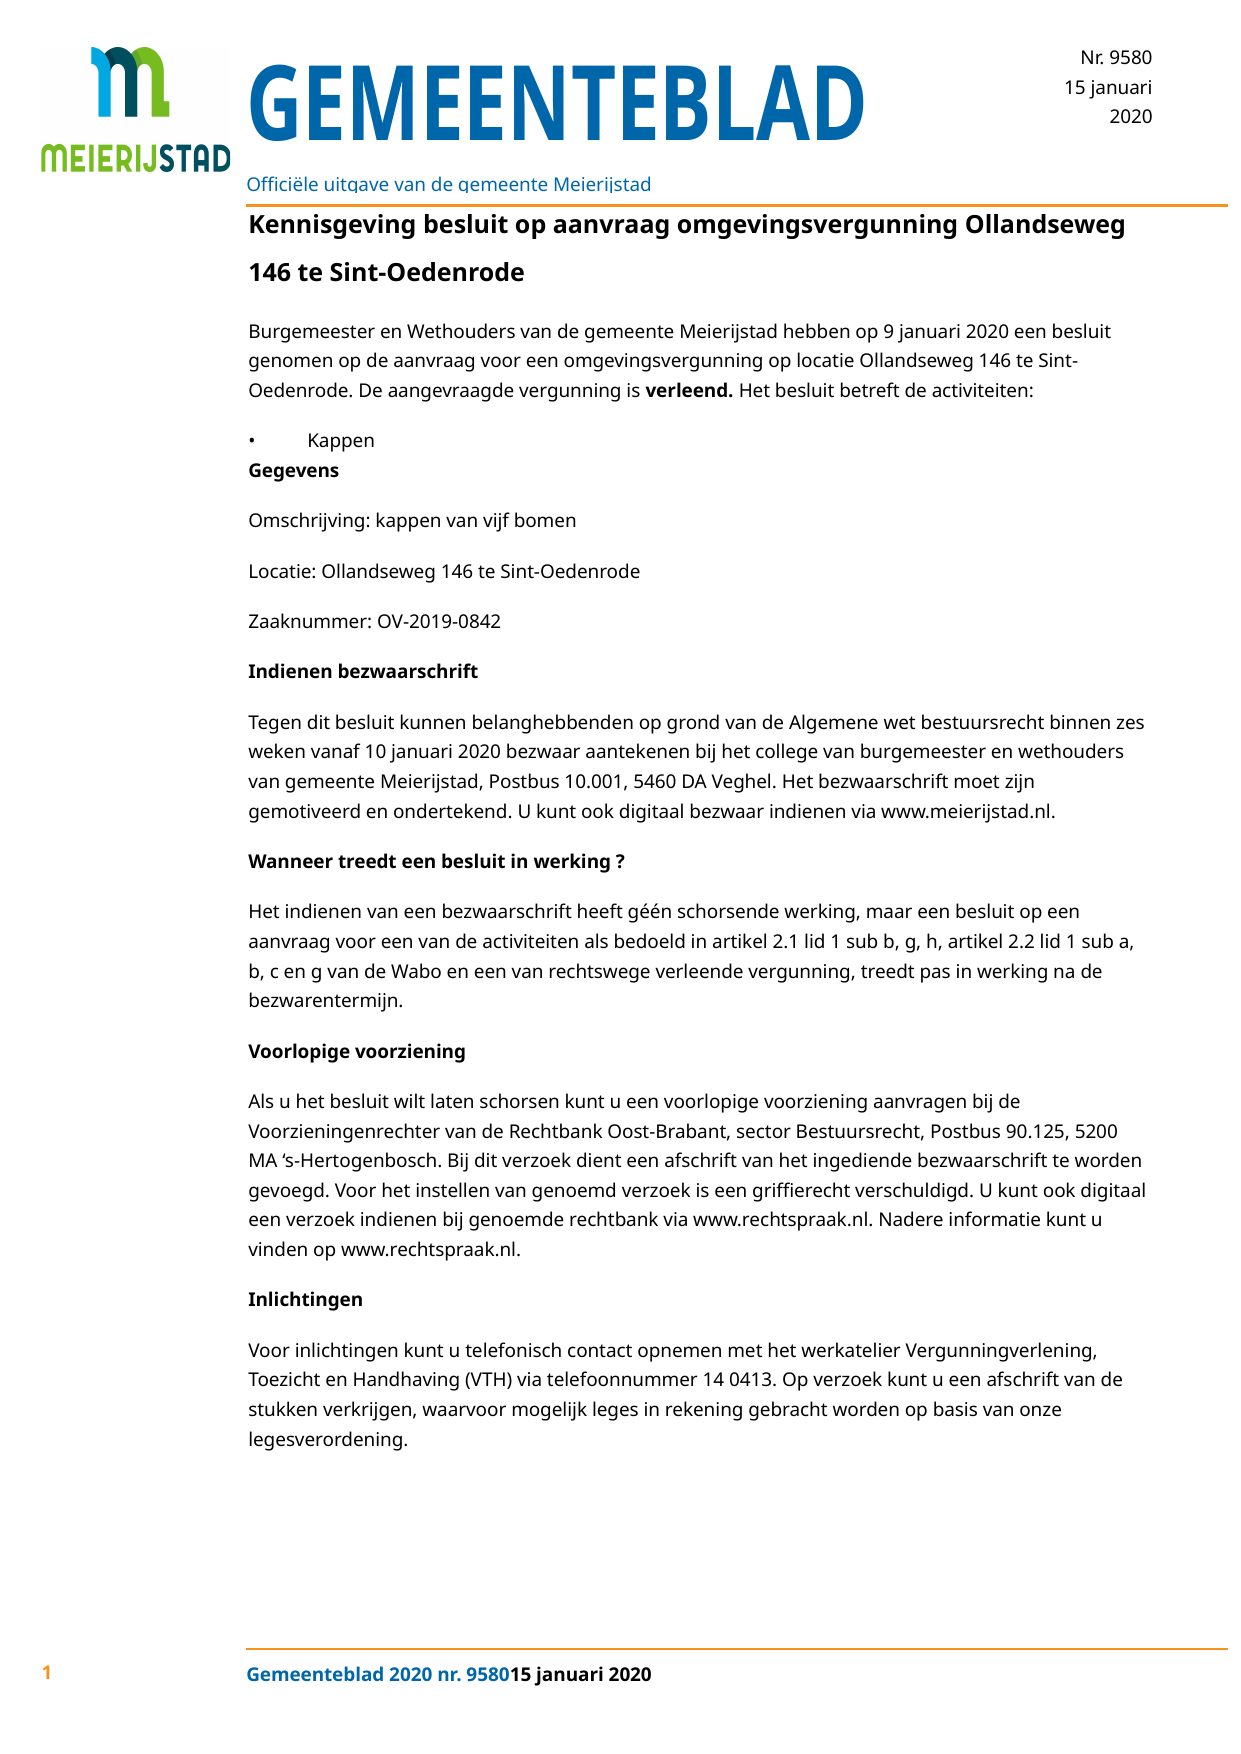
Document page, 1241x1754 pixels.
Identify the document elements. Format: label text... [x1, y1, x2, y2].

text Omschrijving: kappen van vijf bomen [248, 507, 1152, 533]
text Gegevens [248, 457, 1152, 483]
text Wanneer treedt een besluit in werking ? [248, 848, 1152, 874]
text Indienen bezwaarschrift [248, 659, 1152, 684]
text Burgemeester en Wethouders van de gemeente Meierijstad hebben op 9 januari 2020 een besluit genomen op de aanvraag voor een omgevingsvergunning op locatie Ollandseweg 146 te Sint-Oedenrode. De aangevraagde vergunning is verleend. Het besluit betreft de activiteiten: [248, 318, 1152, 403]
text Als u het besluit wilt laten schorsen kunt u een voorlopige voorziening aanvragen bij de Voorzieningenrechter van de Rechtbank Oost-Brabant, sector Bestuursrecht, Postbus 90.125, 5200 MA ‘s-Hertogenbosch. Bij dit verzoek dient een afschrift van het ingediende bezwaarschrift te worden gevoegd. Voor het instellen van genoemd verzoek is een griffierecht verschuldigd. U kunt ook digitaal een verzoek indienen bij genoemde rechtbank via www.rechtspraak.nl. Nadere informatie kunt u vinden op www.rechtspraak.nl. [248, 1088, 1152, 1262]
text Kennisgeving besluit op aanvraag omgevingsvergunning Ollandseweg 146 te Sint-Oedenrode [248, 207, 1152, 288]
text Zaaknummer: OV-2019-0842 [248, 608, 1152, 634]
text Voor inlichtingen kunt u telefonisch contact opnemen met het werkatelier Vergunningverlening, Toezicht en Handhaving (VTH) via telefoonnummer 14 0413. Op verzoek kunt u een afschrift van de stukken verkrijgen, waarvoor mogelijk leges in rekening gebracht worden op basis van onze legesverordening. [248, 1337, 1152, 1452]
text Tegen dit besluit kunnen belanghebbenden op grond van de Algemene wet bestuursrecht binnen zes weken vanaf 10 januari 2020 bezwaar aantekenen bij het college van burgemeester en wethouders van gemeente Meierijstad, Postbus 10.001, 5460 DA Veghel. Het bezwaarschrift moet zijn gemotiveerd en ondertekend. U kunt ook digitaal bezwaar indienen via www.meierijstad.nl. [248, 709, 1152, 824]
list Kappen [248, 427, 1152, 453]
text Inlichtingen [248, 1287, 1152, 1312]
text Voorlopige voorziening [248, 1038, 1152, 1064]
text Het indienen van een bezwaarschrift heeft géén schorsende werking, maar een besluit op een aanvraag voor een van de activiteiten als bedoeld in artikel 2.1 lid 1 sub b, g, h, artikel 2.2 lid 1 sub a, b, c en g van de Wabo en een van rechtswege verleende vergunning, treedt pas in werking na de bezwarentermijn. [248, 899, 1152, 1013]
picture [41, 47, 231, 172]
text Locatie: Ollandseweg 146 te Sint-Oedenrode [248, 558, 1152, 584]
